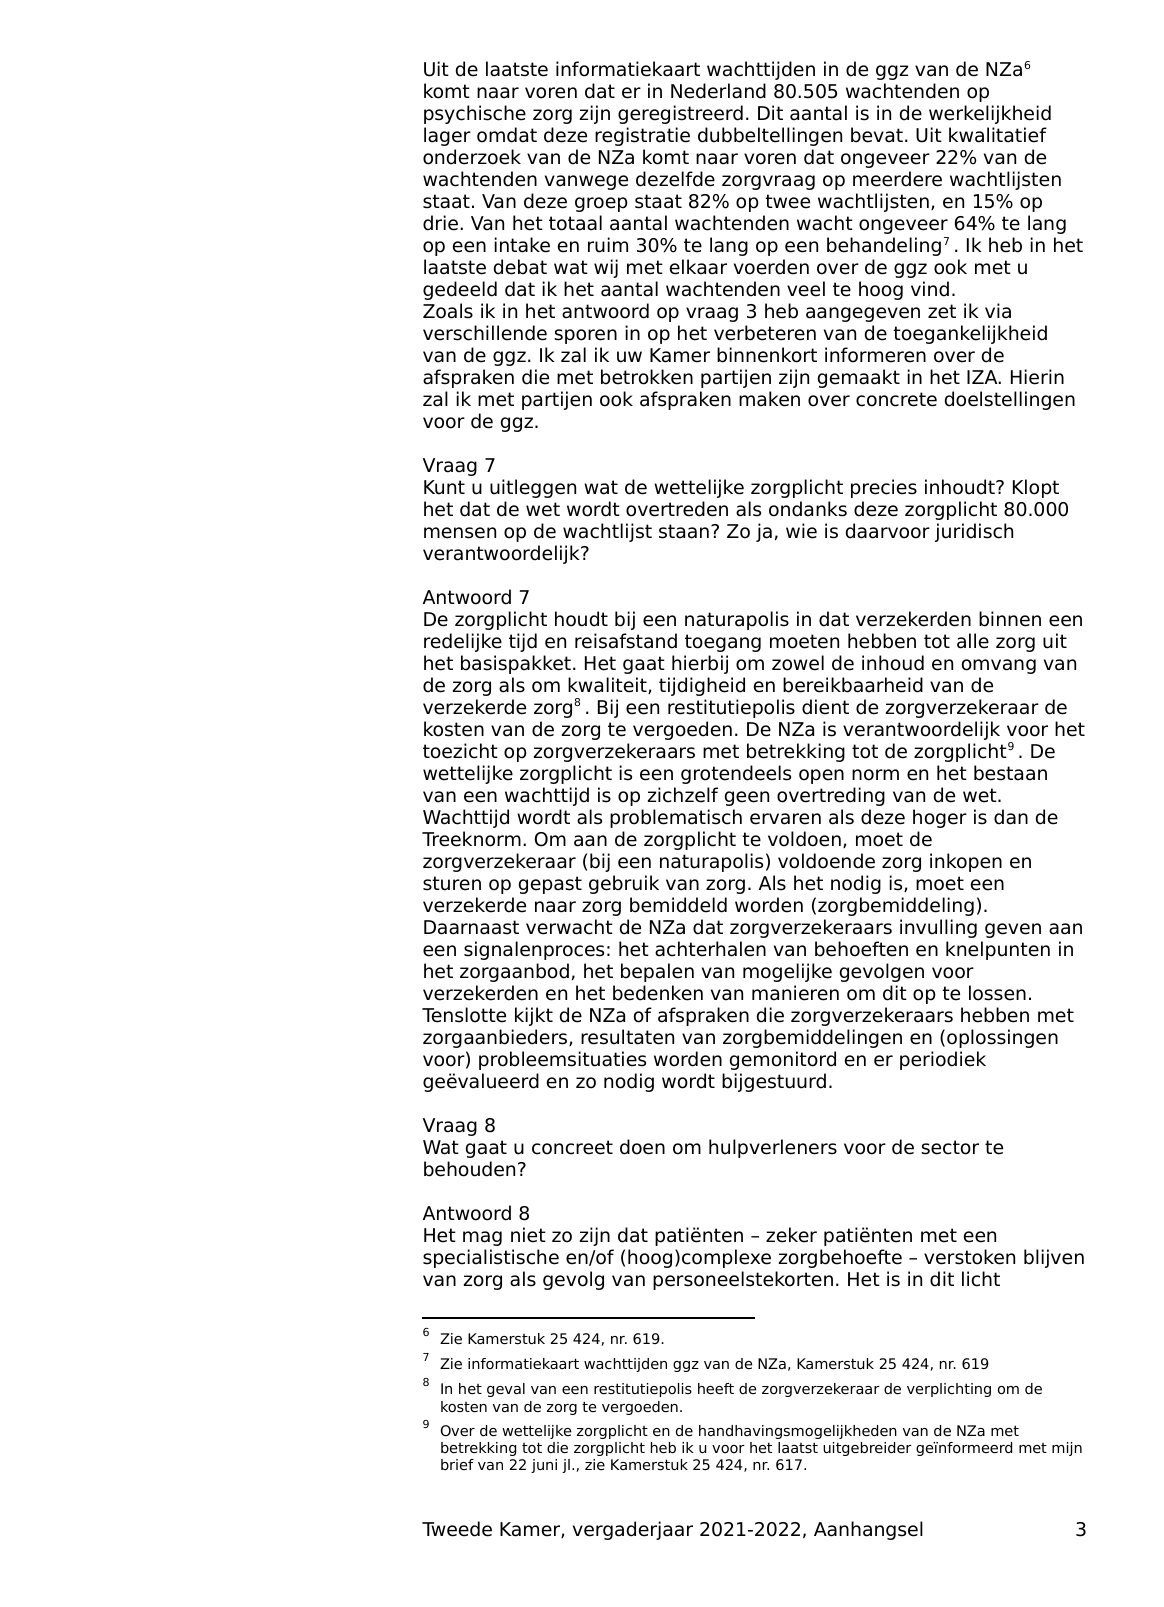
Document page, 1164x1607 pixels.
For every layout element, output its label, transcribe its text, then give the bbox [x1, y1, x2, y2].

text Over de wettelijke zorgplicht en de handhavingsmogelijkheden van de NZa met betrekking tot die zorgplicht heb ik u voor het laatst uitgebreider geïnformeerd met mijn brief van 22 juni jl., zie Kamerstuk 25 424, nr. 617. [422, 1418, 1087, 1474]
text Antwoord 8 [422, 1203, 1087, 1225]
text Zie informatiekaart wachttijden ggz van de NZa, Kamerstuk 25 424, nr. 619 [422, 1352, 1087, 1374]
text Kunt u uitleggen wat de wettelijke zorgplicht precies inhoudt? Klopt het dat de wet wordt overtreden als ondanks deze zorgplicht 80.000 mensen op de wachtlijst staan? Zo ja, wie is daarvoor juridisch verantwoordelijk? [422, 477, 1087, 565]
text Antwoord 7 [422, 587, 1087, 609]
text Het mag niet zo zijn dat patiënten – zeker patiënten met een specialistische en/of (hoog)complexe zorgbehoefte – verstoken blijven van zorg als gevolg van personeelstekorten. Het is in dit licht [422, 1225, 1087, 1291]
text Vraag 7 [422, 455, 1087, 477]
text Zie Kamerstuk 25 424, nr. 619. [422, 1327, 1087, 1349]
text Wat gaat u concreet doen om hulpverleners voor de sector te behouden? [422, 1137, 1087, 1181]
text Vraag 8 [422, 1115, 1087, 1137]
text In het geval van een restitutiepolis heeft de zorgverzekeraar de verplichting om de kosten van de zorg te vergoeden. [422, 1377, 1087, 1416]
text Zoals ik in het antwoord op vraag 3 heb aangegeven zet ik via verschillende sporen in op het verbeteren van de toegankelijkheid van de ggz. Ik zal ik uw Kamer binnenkort informeren over de afspraken die met betrokken partijen zijn gemaakt in het IZA. Hierin zal ik met partijen ook afspraken maken over concrete doelstellingen voor de ggz. [422, 301, 1087, 433]
text De zorgplicht houdt bij een naturapolis in dat verzekerden binnen een redelijke tijd en reisafstand toegang moeten hebben tot alle zorg uit het basispakket. Het gaat hierbij om zowel de inhoud en omvang van de zorg als om kwaliteit, tijdigheid en bereikbaarheid van de verzekerde zorg. Bij een restitutiepolis dient de zorgverzekeraar de kosten van de zorg te vergoeden. De NZa is verantwoordelijk voor het toezicht op zorgverzekeraars met betrekking tot de zorgplicht. De wettelijke zorgplicht is een grotendeels open norm en het bestaan van een wachttijd is op zichzelf geen overtreding van de wet. Wachttijd wordt als problematisch ervaren als deze hoger is dan de Treeknorm. Om aan de zorgplicht te voldoen, moet de zorgverzekeraar (bij een naturapolis) voldoende zorg inkopen en sturen op gepast gebruik van zorg. Als het nodig is, moet een verzekerde naar zorg bemiddeld worden (zorgbemiddeling). Daarnaast verwacht de NZa dat zorgverzekeraars invulling geven aan een signalenproces: het achterhalen van behoeften en knelpunten in het zorgaanbod, het bepalen van mogelijke gevolgen voor verzekerden en het bedenken van manieren om dit op te lossen. Tenslotte kijkt de NZa of afspraken die zorgverzekeraars hebben met zorgaanbieders, resultaten van zorgbemiddelingen en (oplossingen voor) probleemsituaties worden gemonitord en er periodiek geëvalueerd en zo nodig wordt bijgestuurd. [422, 609, 1087, 1092]
text Uit de laatste informatiekaart wachttijden in de ggz van de NZa komt naar voren dat er in Nederland 80.505 wachtenden op psychische zorg zijn geregistreerd. Dit aantal is in de werkelijkheid lager omdat deze registratie dubbeltellingen bevat. Uit kwalitatief onderzoek van de NZa komt naar voren dat ongeveer 22% van de wachtenden vanwege dezelfde zorgvraag op meerdere wachtlijsten staat. Van deze groep staat 82% op twee wachtlijsten, en 15% op drie. Van het totaal aantal wachtenden wacht ongeveer 64% te lang op een intake en ruim 30% te lang op een behandeling. Ik heb in het laatste debat wat wij met elkaar voerden over de ggz ook met u gedeeld dat ik het aantal wachtenden veel te hoog vind. [422, 59, 1087, 301]
